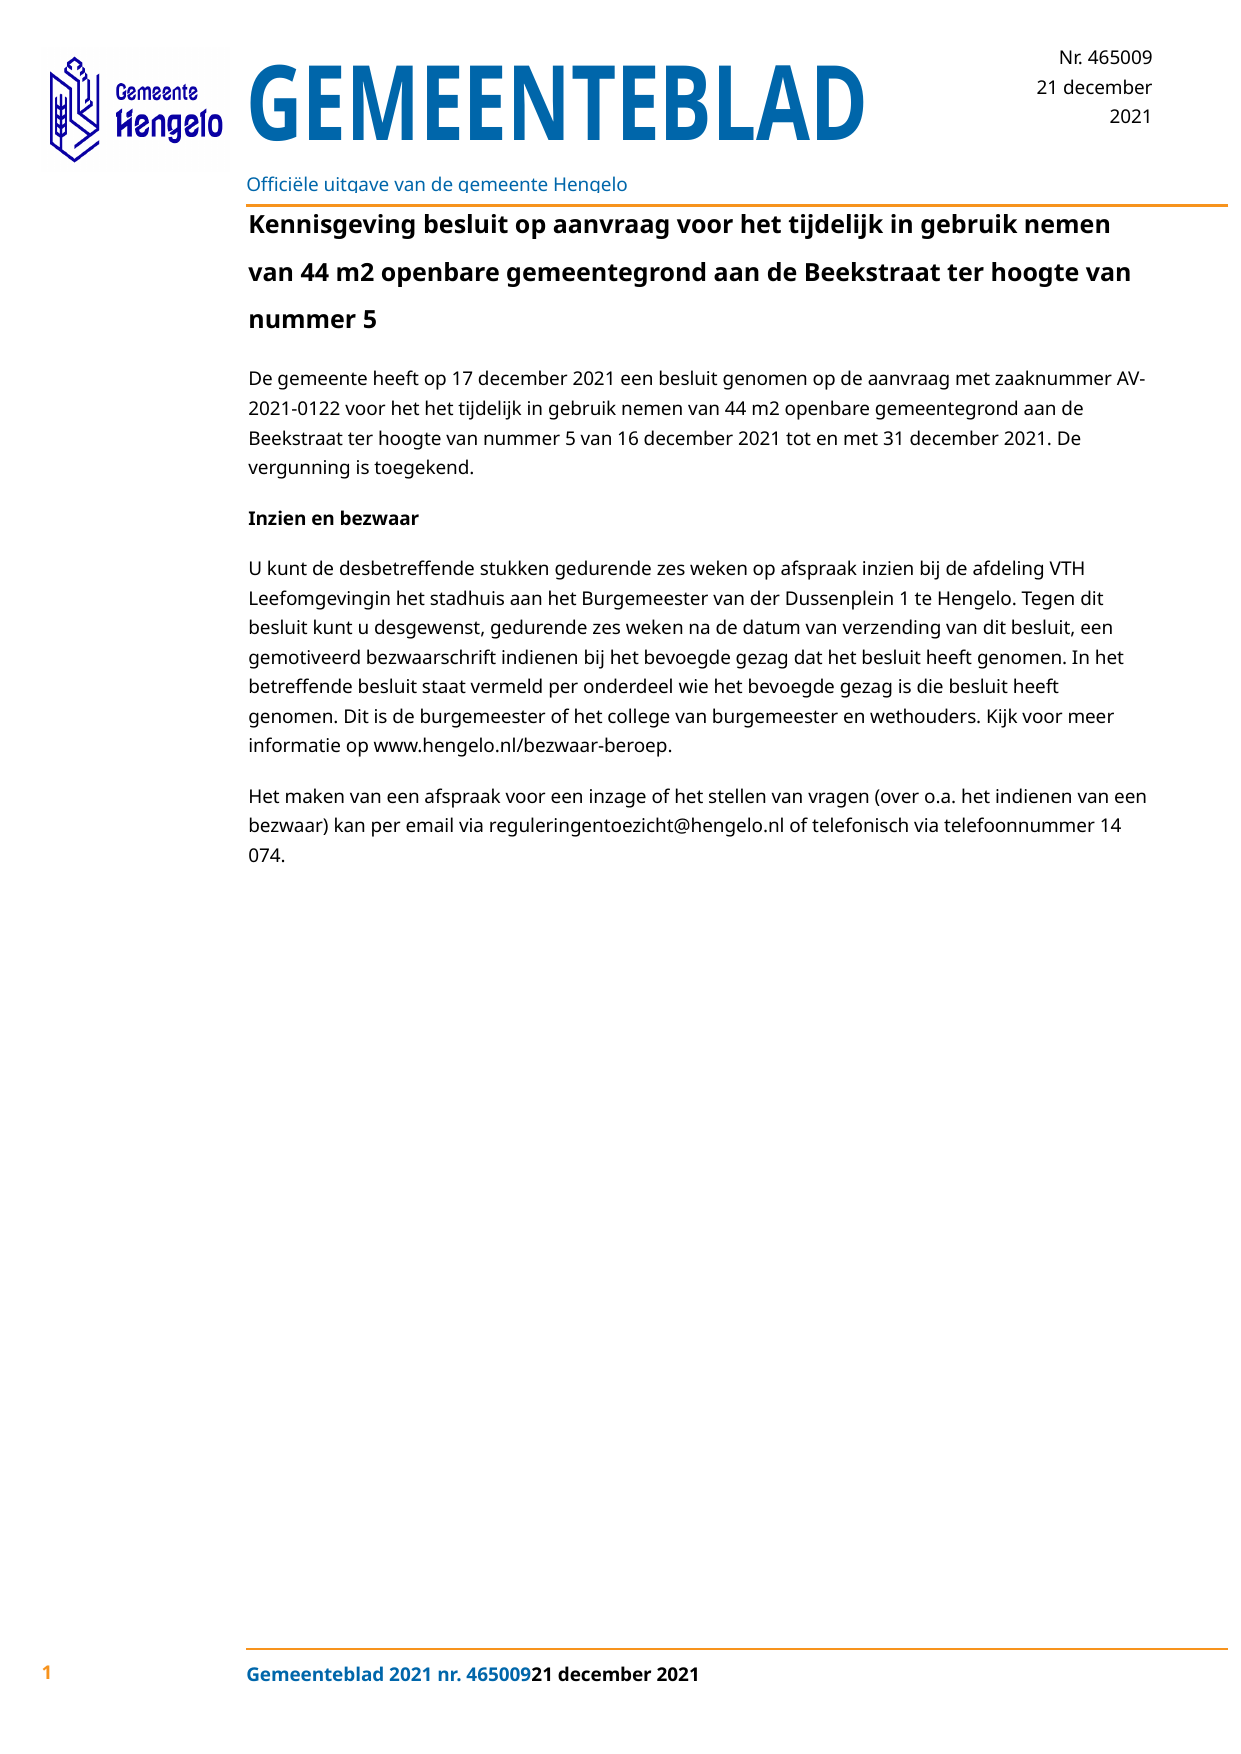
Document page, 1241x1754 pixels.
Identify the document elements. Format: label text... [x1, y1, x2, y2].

text Het maken van een afspraak voor een inzage of het stellen van vragen (over o.a. het indienen van een bezwaar) kan per email via reguleringentoezicht@hengelo.nl of telefonisch via telefoonnummer 14 074. [248, 783, 1152, 868]
picture [41, 47, 231, 172]
text De gemeente heeft op 17 december 2021 een besluit genomen op de aanvraag met zaaknummer AV-2021-0122 voor het het tijdelijk in gebruik nemen van 44 m2 openbare gemeentegrond aan de Beekstraat ter hoogte van nummer 5 van 16 december 2021 tot en met 31 december 2021. De vergunning is toegekend. [248, 366, 1152, 480]
text Kennisgeving besluit op aanvraag voor het tijdelijk in gebruik nemen van 44 m2 openbare gemeentegrond aan de Beekstraat ter hoogte van nummer 5 [248, 207, 1152, 336]
text U kunt de desbetreffende stukken gedurende zes weken op afspraak inzien bij de afdeling VTH Leefomgevingin het stadhuis aan het Burgemeester van der Dussenplein 1 te Hengelo. Tegen dit besluit kunt u desgewenst, gedurende zes weken na de datum van verzending van dit besluit, een gemotiveerd bezwaarschrift indienen bij het bevoegde gezag dat het besluit heeft genomen. In het betreffende besluit staat vermeld per onderdeel wie het bevoegde gezag is die besluit heeft genomen. Dit is de burgemeester of het college van burgemeester en wethouders. Kijk voor meer informatie op www.hengelo.nl/bezwaar-beroep. [248, 555, 1152, 758]
text Inzien en bezwaar [248, 505, 1152, 530]
